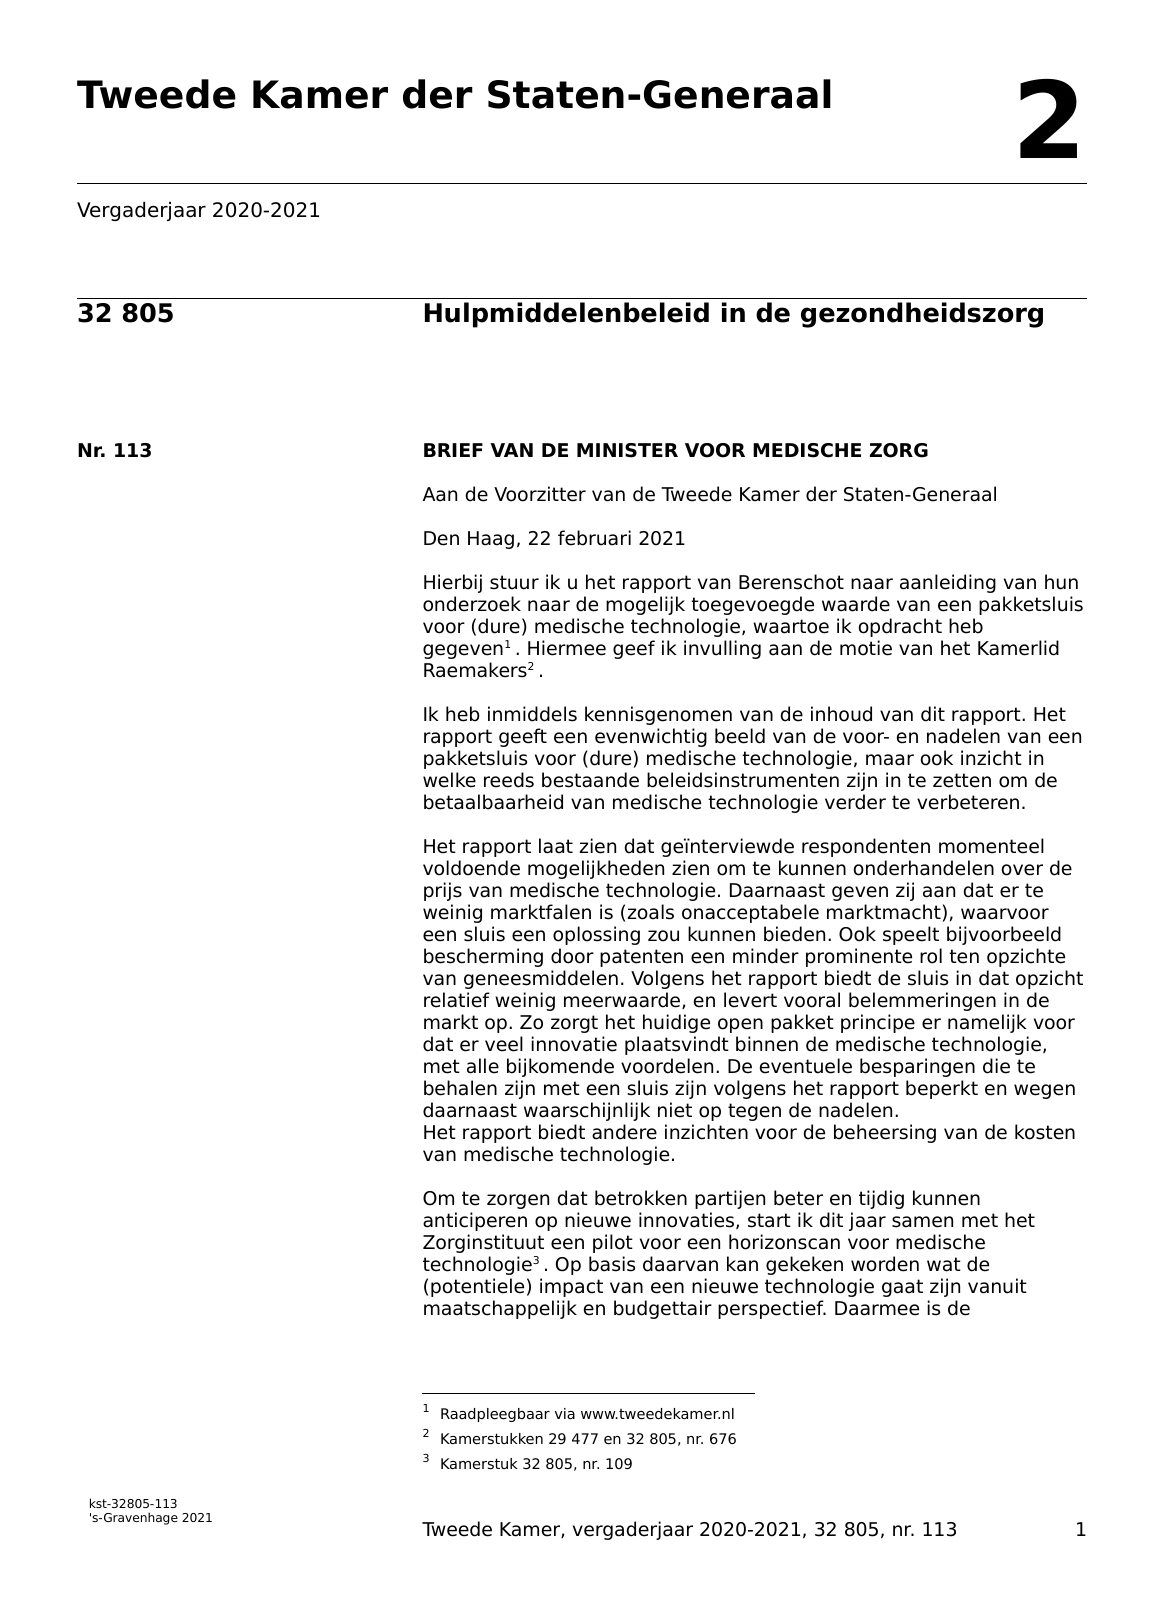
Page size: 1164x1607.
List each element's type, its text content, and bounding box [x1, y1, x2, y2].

text kst-32805-113 [88, 1497, 323, 1511]
subtitle Nr. 113 BRIEF VAN DE MINISTER VOOR MEDISCHE ZORG [77, 440, 1087, 462]
text Ik heb inmiddels kennisgenomen van de inhoud van dit rapport. Het rapport geeft een evenwichtig beeld van de voor- en nadelen van een pakketsluis voor (dure) medische technologie, maar ook inzicht in welke reeds bestaande beleidsinstrumenten zijn in te zetten om de betaalbaarheid van medische technologie verder te verbeteren. [422, 704, 1087, 814]
text Aan de Voorzitter van de Tweede Kamer der Staten-Generaal [422, 484, 1087, 506]
text Het rapport laat zien dat geïnterviewde respondenten momenteel voldoende mogelijkheden zien om te kunnen onderhandelen over de prijs van medische technologie. Daarnaast geven zij aan dat er te weinig marktfalen is (zoals onacceptabele marktmacht), waarvoor een sluis een oplossing zou kunnen bieden. Ook speelt bijvoorbeeld bescherming door patenten een minder prominente rol ten opzichte van geneesmiddelen. Volgens het rapport biedt de sluis in dat opzicht relatief weinig meerwaarde, en levert vooral belemmeringen in de markt op. Zo zorgt het huidige open pakket principe er namelijk voor dat er veel innovatie plaatsvindt binnen de medische technologie, met alle bijkomende voordelen. De eventuele besparingen die te behalen zijn met een sluis zijn volgens het rapport beperkt en wegen daarnaast waarschijnlijk niet op tegen de nadelen. [422, 836, 1087, 1122]
text Om te zorgen dat betrokken partijen beter en tijdig kunnen anticiperen op nieuwe innovaties, start ik dit jaar samen met het Zorginstituut een pilot voor een horizonscan voor medische technologie. Op basis daarvan kan gekeken worden wat de (potentiele) impact van een nieuwe technologie gaat zijn vanuit maatschappelijk en budgettair perspectief. Daarmee is de [422, 1188, 1087, 1320]
table_header Tweede Kamer der Staten-Generaal [77, 59, 886, 183]
text Kamerstukken 29 477 en 32 805, nr. 676 [422, 1427, 1087, 1449]
text 's-Gravenhage 2021 [88, 1511, 323, 1525]
text Hierbij stuur ik u het rapport van Berenschot naar aanleiding van hun onderzoek naar de mogelijk toegevoegde waarde van een pakketsluis voor (dure) medische technologie, waartoe ik opdracht heb gegeven. Hiermee geef ik invulling aan de motie van het Kamerlid Raemakers. [422, 572, 1087, 682]
text Kamerstuk 32 805, nr. 109 [422, 1452, 1087, 1474]
text Raadpleegbaar via www.tweedekamer.nl [422, 1402, 1087, 1424]
text Den Haag, 22 februari 2021 [422, 528, 1087, 550]
subtitle 32 805 Hulpmiddelenbeleid in de gezondheidszorg [77, 299, 1087, 329]
table_cell Vergaderjaar 2020-2021 [77, 184, 1087, 298]
text Het rapport biedt andere inzichten voor de beheersing van de kosten van medische technologie. [422, 1122, 1087, 1166]
table_header 2 [886, 59, 1087, 183]
